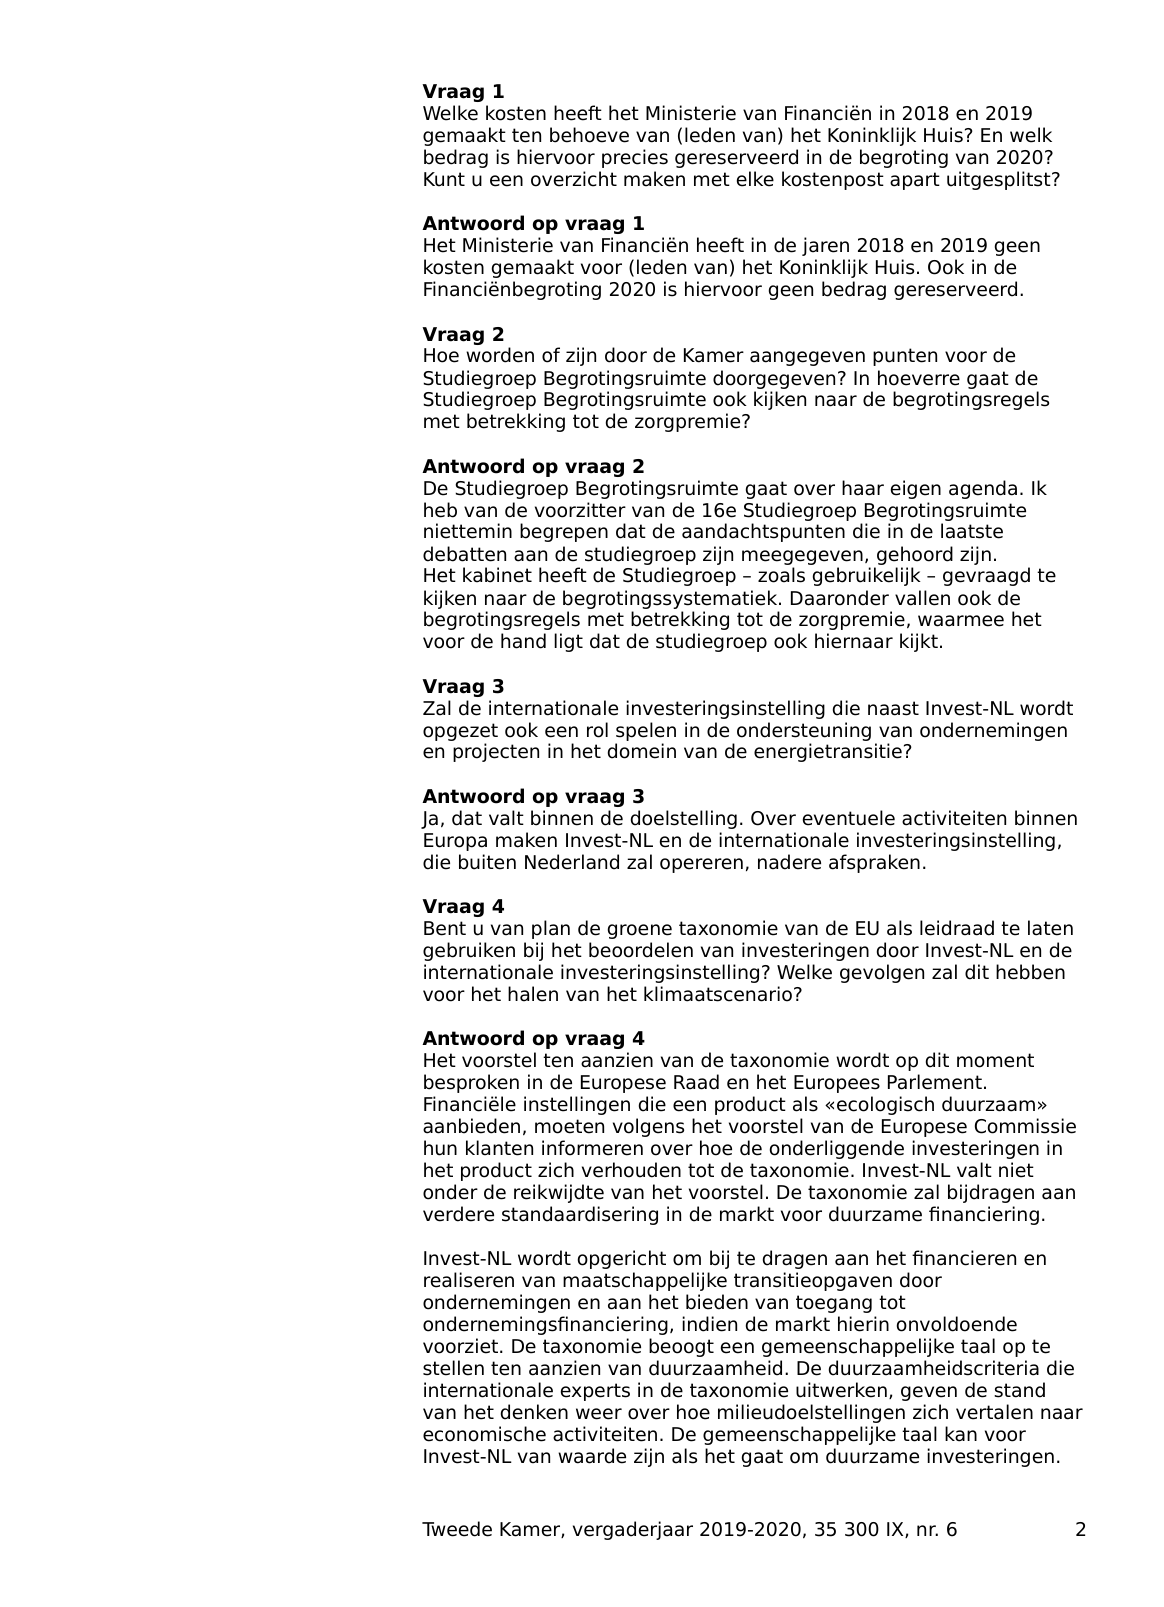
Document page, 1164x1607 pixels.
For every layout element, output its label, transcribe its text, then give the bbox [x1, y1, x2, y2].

text Vraag 4 [422, 896, 1087, 918]
text Zal de internationale investeringsinstelling die naast Invest-NL wordt opgezet ook een rol spelen in de ondersteuning van ondernemingen en projecten in het domein van de energietransitie? [422, 697, 1087, 763]
text Antwoord op vraag 1 [422, 213, 1087, 235]
text Vraag 1 [422, 81, 1087, 103]
text Antwoord op vraag 4 [422, 1028, 1087, 1050]
text Het voorstel ten aanzien van de taxonomie wordt op dit moment besproken in de Europese Raad en het Europees Parlement. Financiële instellingen die een product als «ecologisch duurzaam» aanbieden, moeten volgens het voorstel van de Europese Commissie hun klanten informeren over hoe de onderliggende investeringen in het product zich verhouden tot de taxonomie. Invest-NL valt niet onder de reikwijdte van het voorstel. De taxonomie zal bijdragen aan verdere standaardisering in de markt voor duurzame financiering. [422, 1050, 1087, 1226]
text Bent u van plan de groene taxonomie van de EU als leidraad te laten gebruiken bij het beoordelen van investeringen door Invest-NL en de internationale investeringsinstelling? Welke gevolgen zal dit hebben voor het halen van het klimaatscenario? [422, 918, 1087, 1006]
text Antwoord op vraag 3 [422, 786, 1087, 808]
text Welke kosten heeft het Ministerie van Financiën in 2018 en 2019 gemaakt ten behoeve van (leden van) het Koninklijk Huis? En welk bedrag is hiervoor precies gereserveerd in de begroting van 2020? Kunt u een overzicht maken met elke kostenpost apart uitgesplitst? [422, 103, 1087, 191]
text Vraag 3 [422, 676, 1087, 697]
text Antwoord op vraag 2 [422, 456, 1087, 477]
text Vraag 2 [422, 323, 1087, 345]
text Het kabinet heeft de Studiegroep – zoals gebruikelijk – gevraagd te kijken naar de begrotingssystematiek. Daaronder vallen ook de begrotingsregels met betrekking tot de zorgpremie, waarmee het voor de hand ligt dat de studiegroep ook hiernaar kijkt. [422, 565, 1087, 653]
text Hoe worden of zijn door de Kamer aangegeven punten voor de Studiegroep Begrotingsruimte doorgegeven? In hoeverre gaat de Studiegroep Begrotingsruimte ook kijken naar de begrotingsregels met betrekking tot de zorgpremie? [422, 345, 1087, 433]
text Ja, dat valt binnen de doelstelling. Over eventuele activiteiten binnen Europa maken Invest-NL en de internationale investeringsinstelling, die buiten Nederland zal opereren, nadere afspraken. [422, 808, 1087, 873]
text Invest-NL wordt opgericht om bij te dragen aan het financieren en realiseren van maatschappelijke transitieopgaven door ondernemingen en aan het bieden van toegang tot ondernemingsfinanciering, indien de markt hierin onvoldoende voorziet. De taxonomie beoogt een gemeenschappelijke taal op te stellen ten aanzien van duurzaamheid. De duurzaamheidscriteria die internationale experts in de taxonomie uitwerken, geven de stand van het denken weer over hoe milieudoelstellingen zich vertalen naar economische activiteiten. De gemeenschappelijke taal kan voor Invest-NL van waarde zijn als het gaat om duurzame investeringen. [422, 1248, 1087, 1468]
text De Studiegroep Begrotingsruimte gaat over haar eigen agenda. Ik heb van de voorzitter van de 16e Studiegroep Begrotingsruimte niettemin begrepen dat de aandachtspunten die in de laatste debatten aan de studiegroep zijn meegegeven, gehoord zijn. [422, 477, 1087, 565]
text Het Ministerie van Financiën heeft in de jaren 2018 en 2019 geen kosten gemaakt voor (leden van) het Koninklijk Huis. Ook in de Financiënbegroting 2020 is hiervoor geen bedrag gereserveerd. [422, 235, 1087, 301]
